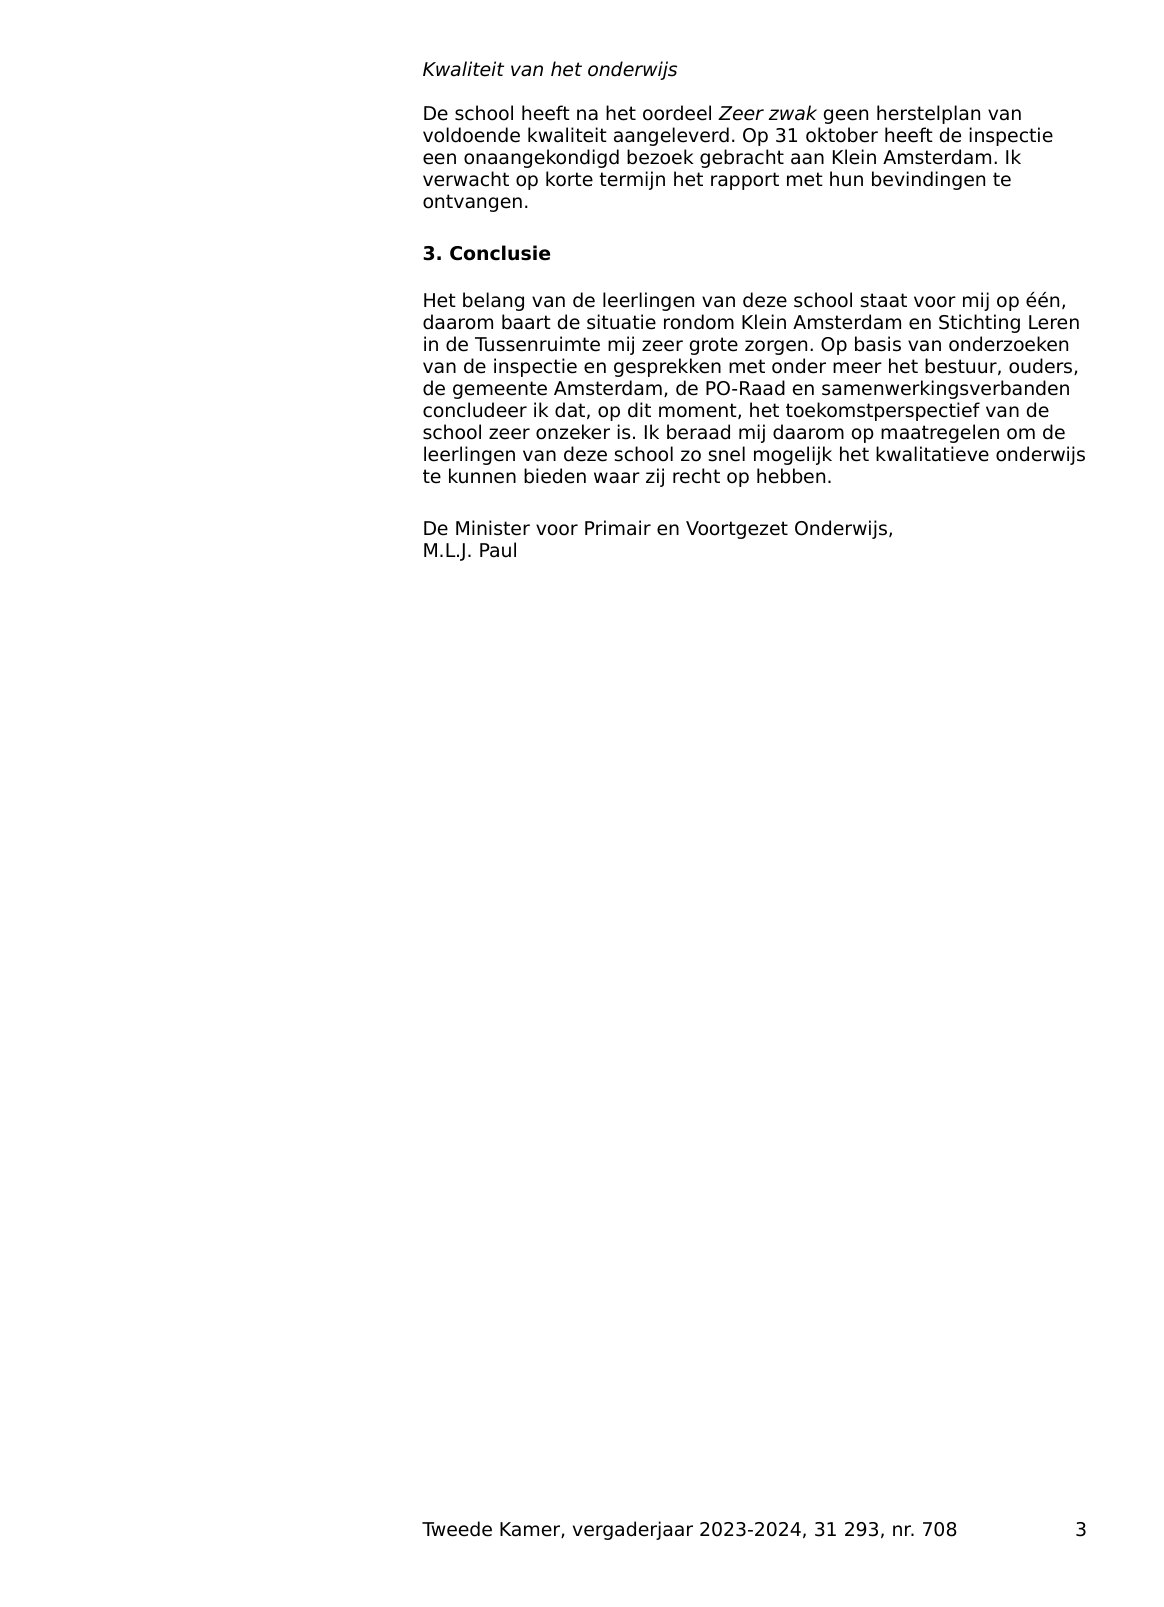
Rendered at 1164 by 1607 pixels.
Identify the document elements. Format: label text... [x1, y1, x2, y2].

text Het belang van de leerlingen van deze school staat voor mij op één, daarom baart de situatie rondom Klein Amsterdam en Stichting Leren in de Tussenruimte mij zeer grote zorgen. Op basis van onderzoeken van de inspectie en gesprekken met onder meer het bestuur, ouders, de gemeente Amsterdam, de PO-Raad en samenwerkingsverbanden concludeer ik dat, op dit moment, het toekomstperspectief van de school zeer onzeker is. Ik beraad mij daarom op maatregelen om de leerlingen van deze school zo snel mogelijk het kwalitatieve onderwijs te kunnen bieden waar zij recht op hebben. [422, 290, 1087, 488]
subtitle 3. Conclusie [422, 243, 1087, 265]
text De school heeft na het oordeel Zeer zwak geen herstelplan van voldoende kwaliteit aangeleverd. Op 31 oktober heeft de inspectie een onaangekondigd bezoek gebracht aan Klein Amsterdam. Ik verwacht op korte termijn het rapport met hun bevindingen te ontvangen. [422, 103, 1087, 213]
text De Minister voor Primair en Voortgezet Onderwijs, M.L.J. Paul [422, 518, 1087, 562]
subtitle Kwaliteit van het onderwijs [422, 59, 1087, 81]
